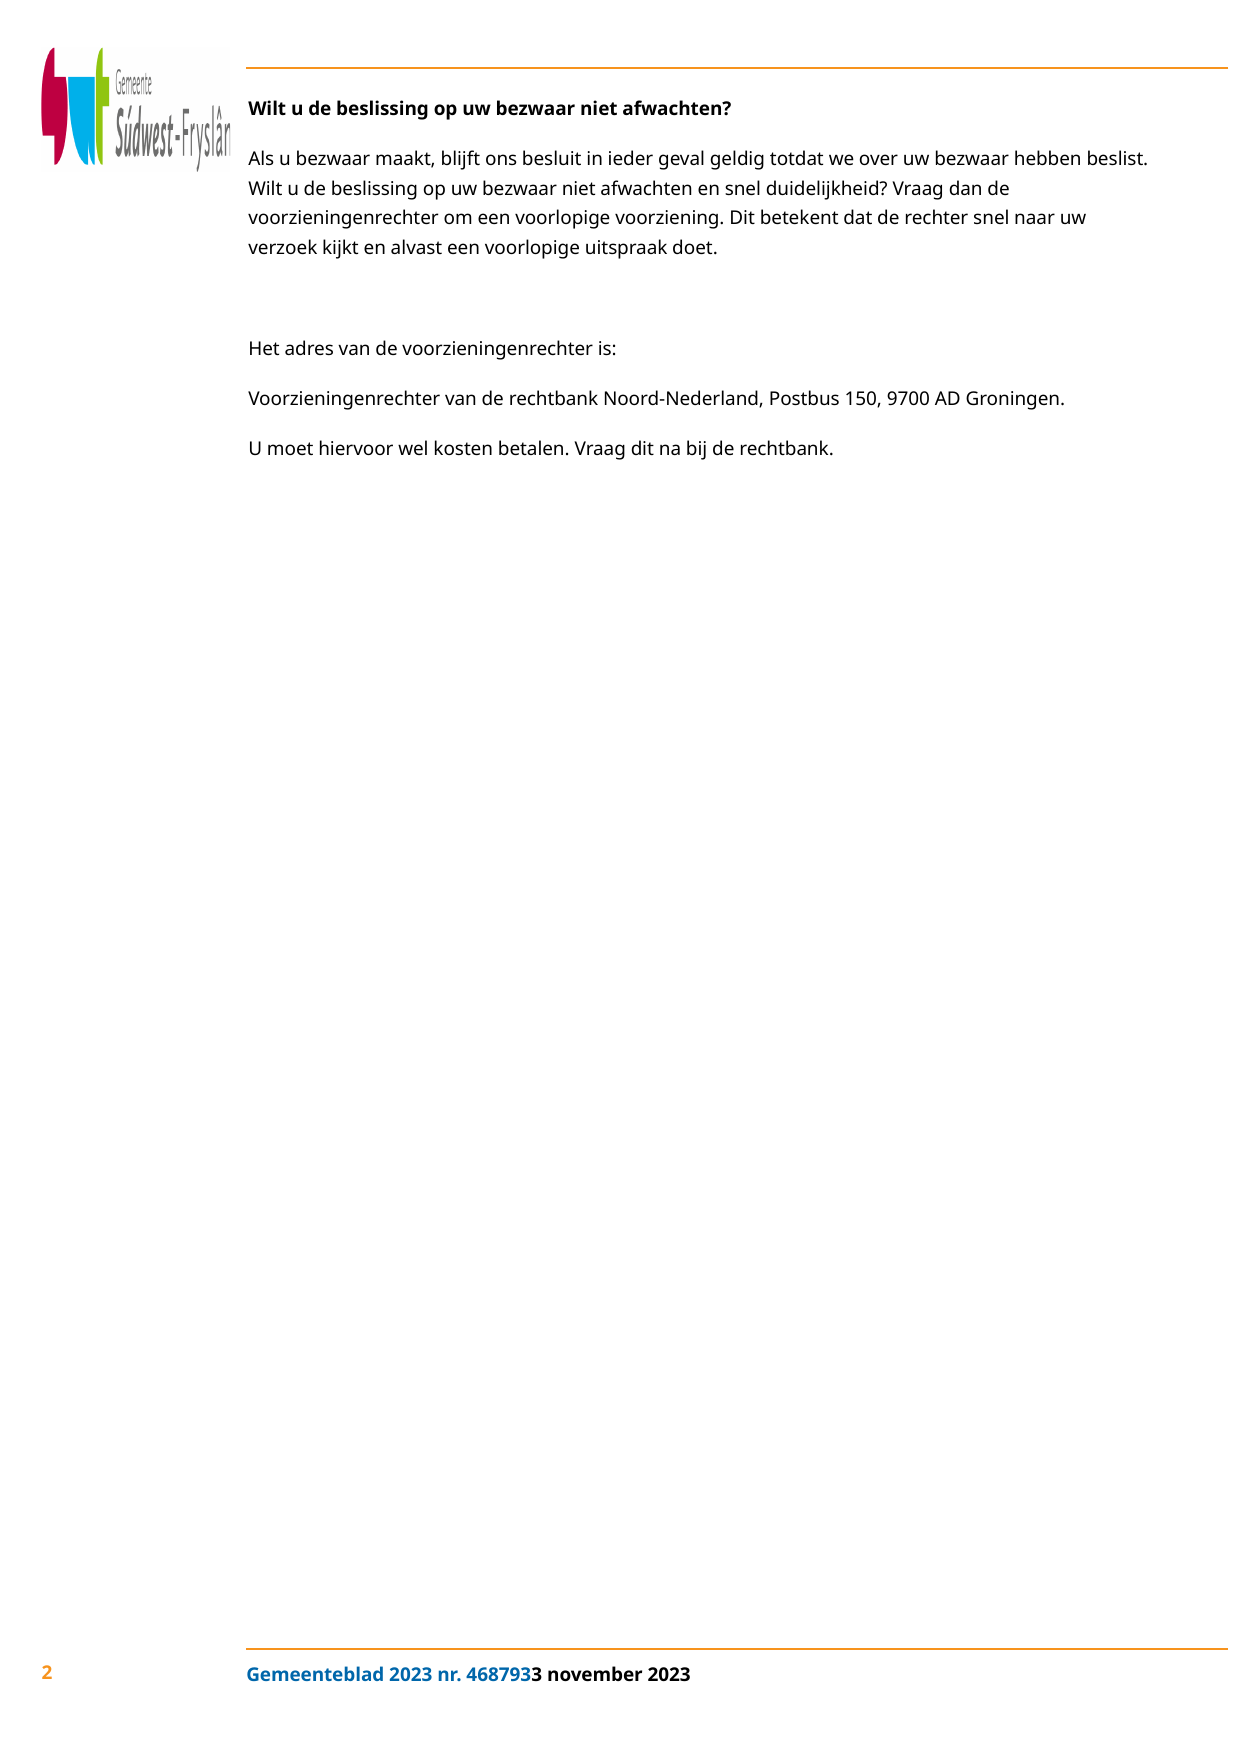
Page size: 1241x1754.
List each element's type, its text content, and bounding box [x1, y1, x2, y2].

text Wilt u de beslissing op uw bezwaar niet afwachten? [248, 95, 1152, 121]
text Als u bezwaar maakt, blijft ons besluit in ieder geval geldig totdat we over uw bezwaar hebben beslist. Wilt u de beslissing op uw bezwaar niet afwachten en snel duidelijkheid? Vraag dan de voorzieningenrechter om een voorlopige voorziening. Dit betekent dat de rechter snel naar uw verzoek kijkt en alvast een voorlopige uitspraak doet. [248, 145, 1152, 260]
text Het adres van de voorzieningenrechter is: [248, 335, 1152, 361]
text Voorzieningenrechter van de rechtbank Noord-Nederland, Postbus 150, 9700 AD Groningen. [248, 385, 1152, 411]
picture [41, 47, 231, 172]
text U moet hiervoor wel kosten betalen. Vraag dit na bij de rechtbank. [248, 436, 1152, 461]
